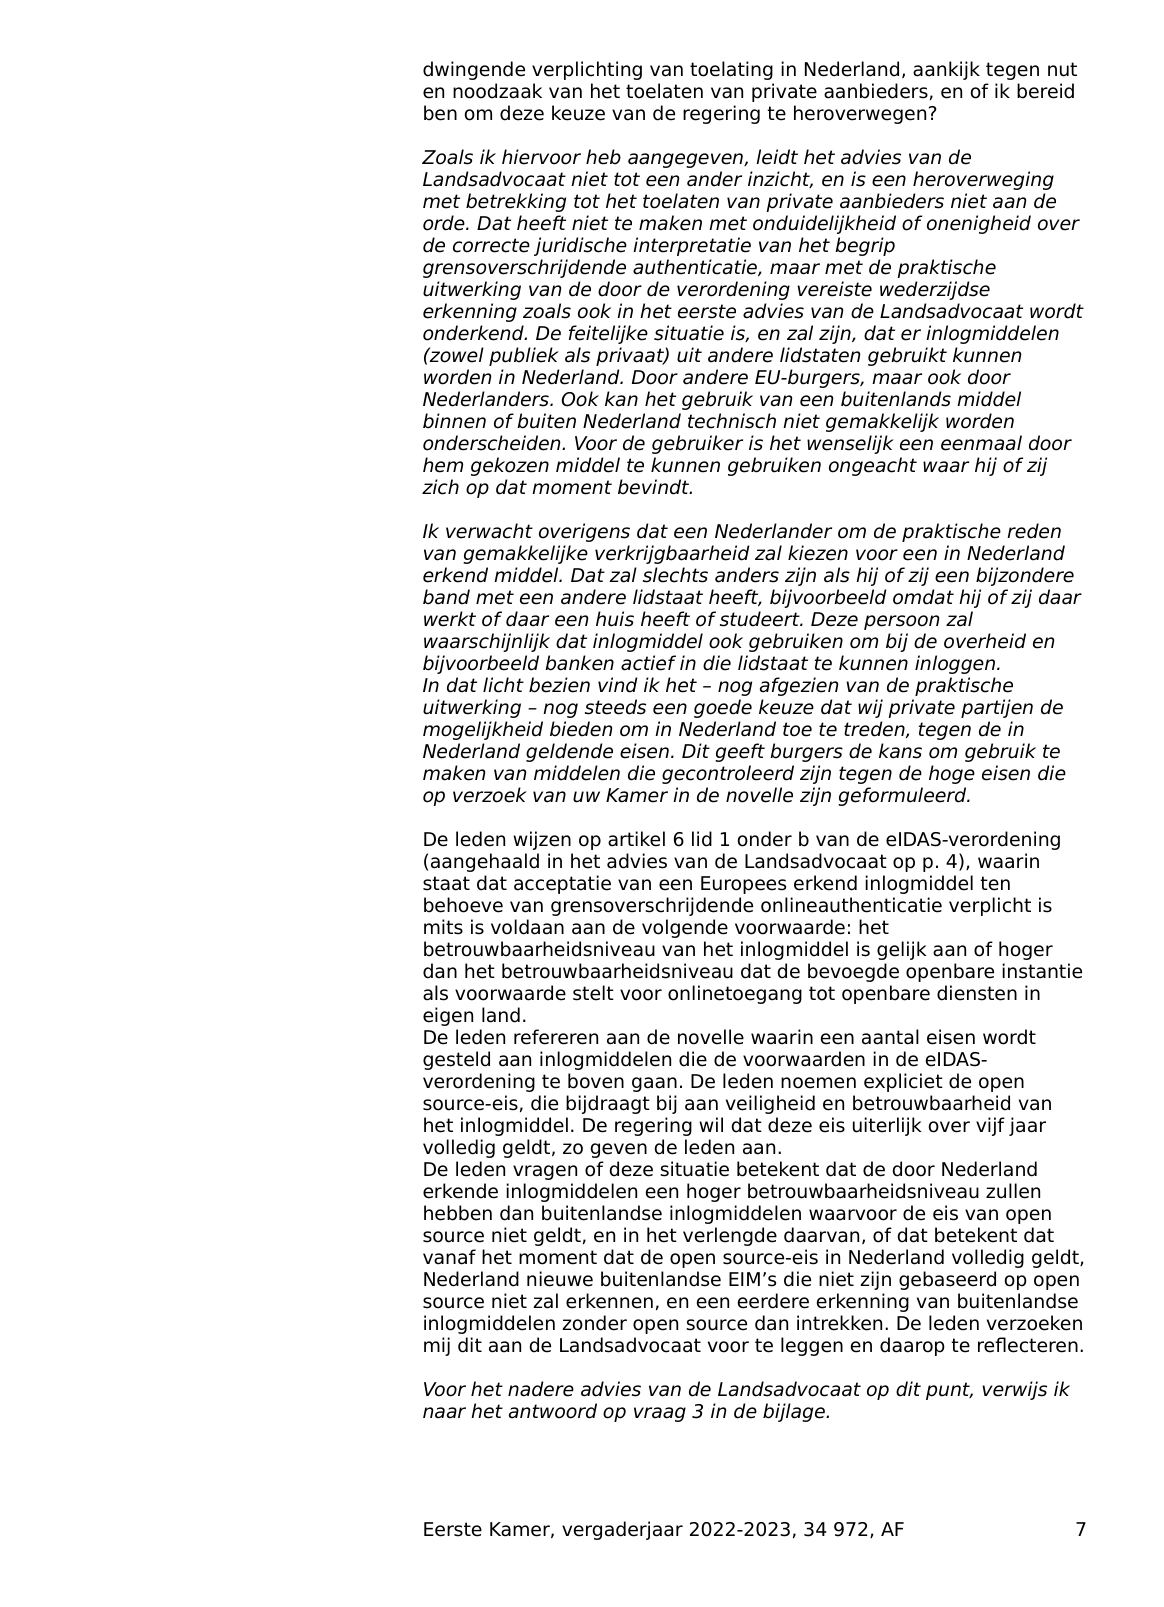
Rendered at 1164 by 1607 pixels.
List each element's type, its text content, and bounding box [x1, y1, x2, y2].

text Zoals ik hiervoor heb aangegeven, leidt het advies van de Landsadvocaat niet tot een ander inzicht, en is een heroverweging met betrekking tot het toelaten van private aanbieders niet aan de orde. Dat heeft niet te maken met onduidelijkheid of onenigheid over de correcte juridische interpretatie van het begrip grensoverschrijdende authenticatie, maar met de praktische uitwerking van de door de verordening vereiste wederzijdse erkenning zoals ook in het eerste advies van de Landsadvocaat wordt onderkend. De feitelijke situatie is, en zal zijn, dat er inlogmiddelen (zowel publiek als privaat) uit andere lidstaten gebruikt kunnen worden in Nederland. Door andere EU-burgers, maar ook door Nederlanders. Ook kan het gebruik van een buitenlands middel binnen of buiten Nederland technisch niet gemakkelijk worden onderscheiden. Voor de gebruiker is het wenselijk een eenmaal door hem gekozen middel te kunnen gebruiken ongeacht waar hij of zij zich op dat moment bevindt. [422, 147, 1087, 499]
text Ik verwacht overigens dat een Nederlander om de praktische reden van gemakkelijke verkrijgbaarheid zal kiezen voor een in Nederland erkend middel. Dat zal slechts anders zijn als hij of zij een bijzondere band met een andere lidstaat heeft, bijvoorbeeld omdat hij of zij daar werkt of daar een huis heeft of studeert. Deze persoon zal waarschijnlijk dat inlogmiddel ook gebruiken om bij de overheid en bijvoorbeeld banken actief in die lidstaat te kunnen inloggen. [422, 521, 1087, 675]
text De leden vragen of deze situatie betekent dat de door Nederland erkende inlogmiddelen een hoger betrouwbaarheidsniveau zullen hebben dan buitenlandse inlogmiddelen waarvoor de eis van open source niet geldt, en in het verlengde daarvan, of dat betekent dat vanaf het moment dat de open source-eis in Nederland volledig geldt, Nederland nieuwe buitenlandse EIM’s die niet zijn gebaseerd op open source niet zal erkennen, en een eerdere erkenning van buitenlandse inlogmiddelen zonder open source dan intrekken. De leden verzoeken mij dit aan de Landsadvocaat voor te leggen en daarop te reflecteren. [422, 1159, 1087, 1356]
text dwingende verplichting van toelating in Nederland, aankijk tegen nut en noodzaak van het toelaten van private aanbieders, en of ik bereid ben om deze keuze van de regering te heroverwegen? [422, 59, 1087, 125]
text De leden wijzen op artikel 6 lid 1 onder b van de eIDAS-verordening (aangehaald in het advies van de Landsadvocaat op p. 4), waarin staat dat acceptatie van een Europees erkend inlogmiddel ten behoeve van grensoverschrijdende onlineauthenticatie verplicht is mits is voldaan aan de volgende voorwaarde: het betrouwbaarheidsniveau van het inlogmiddel is gelijk aan of hoger dan het betrouwbaarheidsniveau dat de bevoegde openbare instantie als voorwaarde stelt voor onlinetoegang tot openbare diensten in eigen land. [422, 829, 1087, 1027]
text In dat licht bezien vind ik het – nog afgezien van de praktische uitwerking – nog steeds een goede keuze dat wij private partijen de mogelijkheid bieden om in Nederland toe te treden, tegen de in Nederland geldende eisen. Dit geeft burgers de kans om gebruik te maken van middelen die gecontroleerd zijn tegen de hoge eisen die op verzoek van uw Kamer in de novelle zijn geformuleerd. [422, 675, 1087, 807]
text De leden refereren aan de novelle waarin een aantal eisen wordt gesteld aan inlogmiddelen die de voorwaarden in de eIDAS-verordening te boven gaan. De leden noemen expliciet de open source-eis, die bijdraagt bij aan veiligheid en betrouwbaarheid van het inlogmiddel. De regering wil dat deze eis uiterlijk over vijf jaar volledig geldt, zo geven de leden aan. [422, 1027, 1087, 1159]
text Voor het nadere advies van de Landsadvocaat op dit punt, verwijs ik naar het antwoord op vraag 3 in de bijlage. [422, 1379, 1087, 1423]
